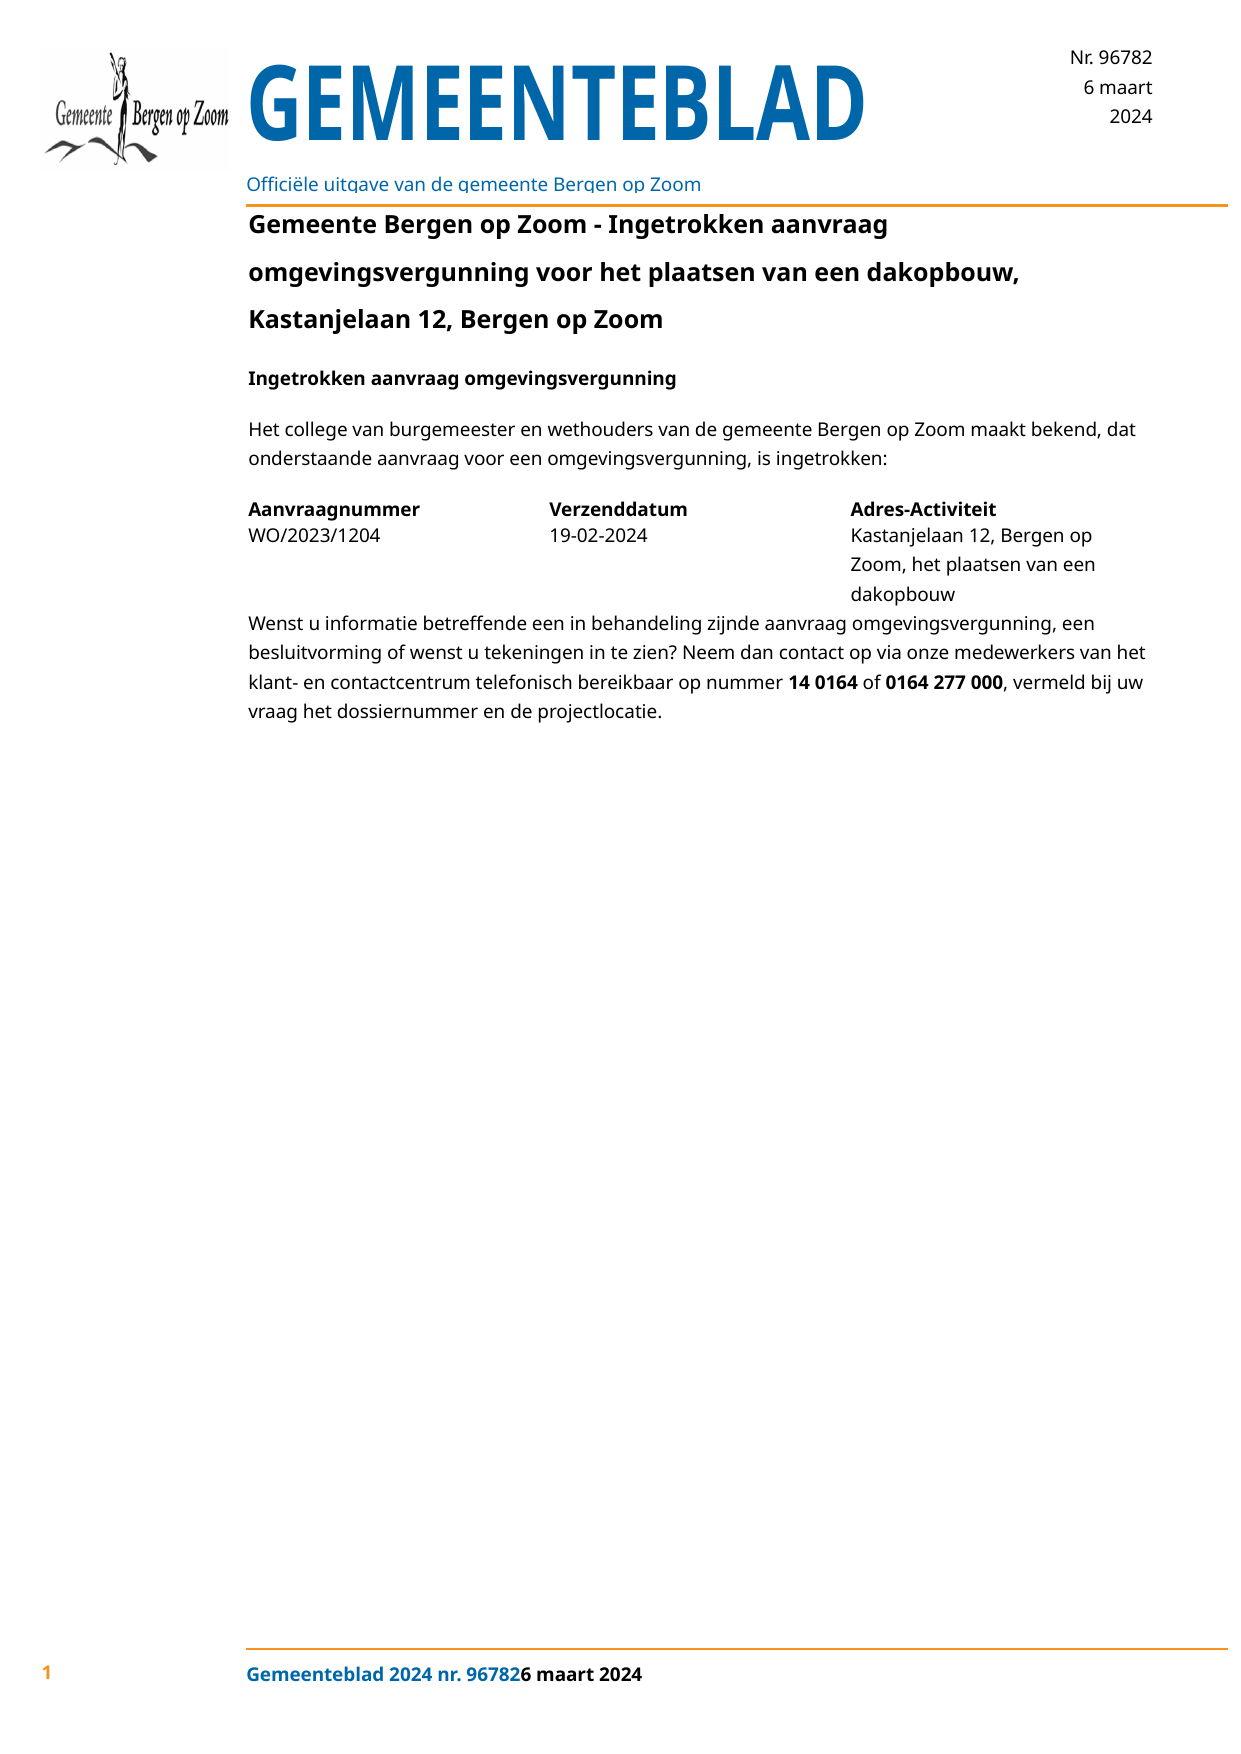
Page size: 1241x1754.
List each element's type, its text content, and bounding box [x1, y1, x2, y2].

text Wenst u informatie betreffende een in behandeling zijnde aanvraag omgevingsvergunning, een besluitvorming of wenst u tekeningen in te zien? Neem dan contact op via onze medewerkers van het klant- en contactcentrum telefonisch bereikbaar op nummer 14 0164 of 0164 277 000, vermeld bij uw vraag het dossiernummer en de projectlocatie. [248, 610, 1152, 724]
table_cell WO/2023/1204 [248, 522, 549, 607]
text Het college van burgemeester en wethouders van de gemeente Bergen op Zoom maakt bekend, dat onderstaande aanvraag voor een omgevingsvergunning, is ingetrokken: [248, 416, 1152, 471]
text Gemeente Bergen op Zoom - Ingetrokken aanvraag omgevingsvergunning voor het plaatsen van een dakopbouw, Kastanjelaan 12, Bergen op Zoom [248, 207, 1152, 336]
picture [41, 47, 231, 172]
table_header Aanvraagnummer [248, 496, 549, 522]
table_cell 19-02-2024 [549, 522, 850, 607]
text Ingetrokken aanvraag omgevingsvergunning [248, 366, 1152, 391]
table_header Verzenddatum [549, 496, 850, 522]
table_header Adres-Activiteit [850, 496, 1152, 522]
table_cell Kastanjelaan 12, Bergen op Zoom, het plaatsen van een dakopbouw [850, 522, 1152, 607]
